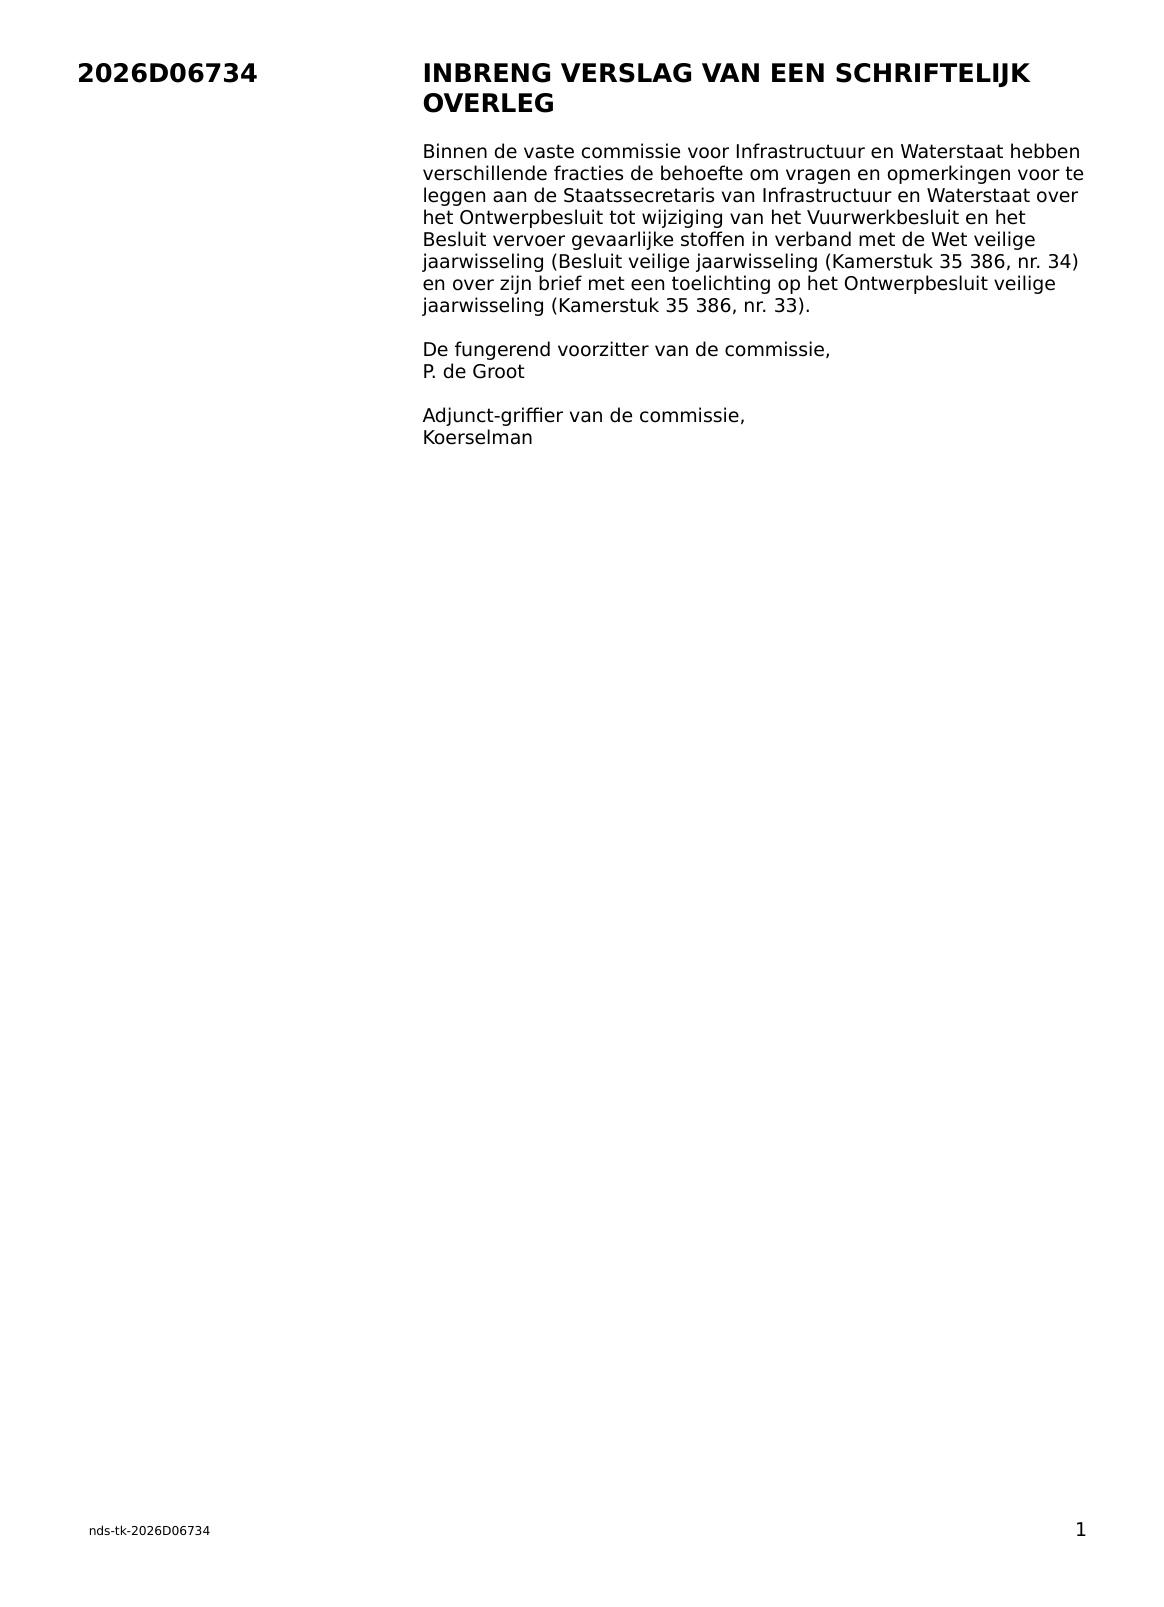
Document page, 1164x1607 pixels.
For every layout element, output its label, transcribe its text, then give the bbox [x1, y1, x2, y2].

text Koerselman [422, 427, 1087, 449]
text Adjunct-griffier van de commissie, [422, 405, 1087, 427]
text 2026D06734 INBRENG VERSLAG VAN EEN SCHRIFTELIJK OVERLEG [77, 59, 1087, 118]
text Binnen de vaste commissie voor Infrastructuur en Waterstaat hebben verschillende fracties de behoefte om vragen en opmerkingen voor te leggen aan de Staatssecretaris van Infrastructuur en Waterstaat over het Ontwerpbesluit tot wijziging van het Vuurwerkbesluit en het Besluit vervoer gevaarlijke stoffen in verband met de Wet veilige jaarwisseling (Besluit veilige jaarwisseling (Kamerstuk 35 386, nr. 34) en over zijn brief met een toelichting op het Ontwerpbesluit veilige jaarwisseling (Kamerstuk 35 386, nr. 33). [422, 141, 1087, 316]
text De fungerend voorzitter van de commissie, [422, 339, 1087, 361]
text nds-tk-2026D06734 [88, 1524, 323, 1538]
text P. de Groot [422, 361, 1087, 383]
